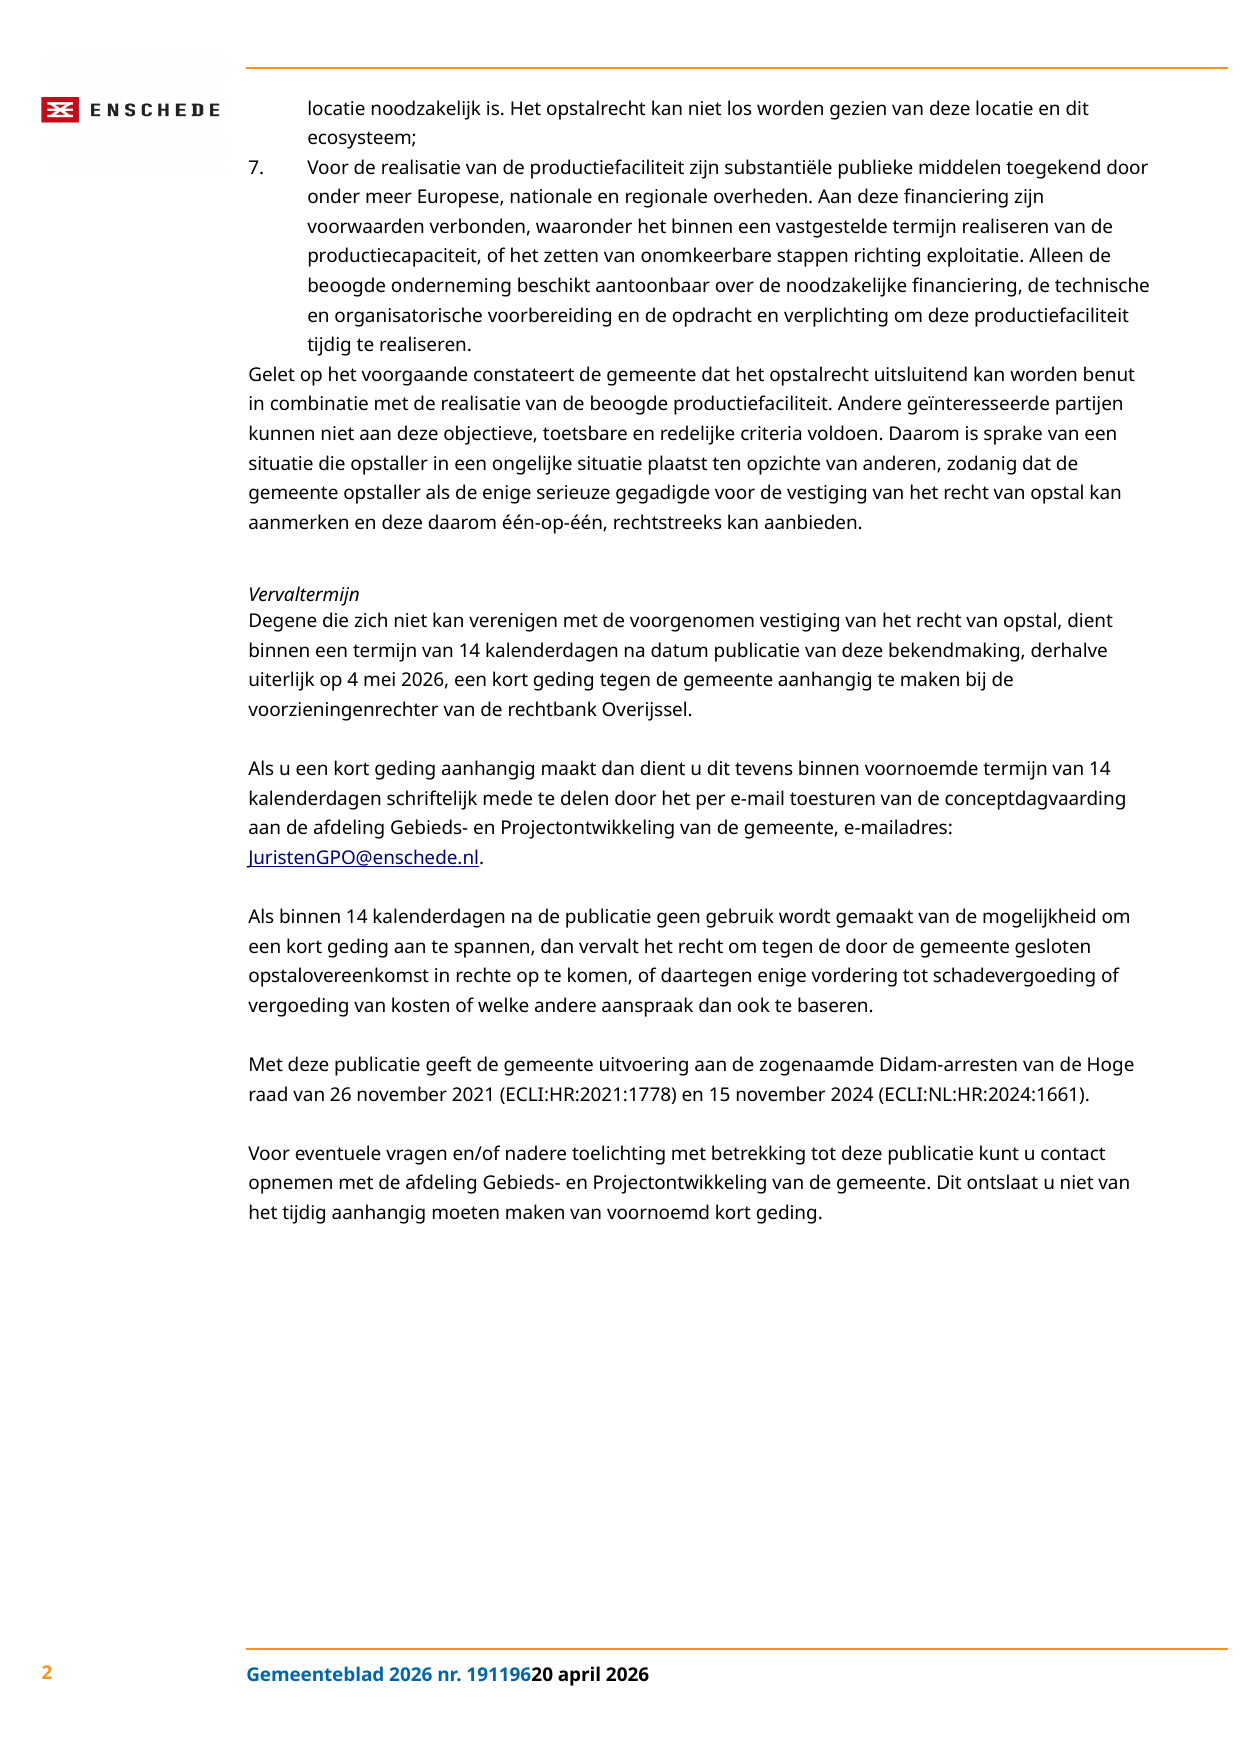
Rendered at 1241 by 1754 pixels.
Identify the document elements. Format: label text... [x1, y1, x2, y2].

text Met deze publicatie geeft de gemeente uitvoering aan de zogenaamde Didam-arresten van de Hoge raad van 26 november 2021 (ECLI:HR:2021:1778) en 15 november 2024 (ECLI:NL:HR:2024:1661). [248, 1051, 1152, 1106]
list locatie noodzakelijk is. Het opstalrecht kan niet los worden gezien van deze locatie en dit ecosysteem; [248, 95, 1152, 150]
text Voor eventuele vragen en/of nadere toelichting met betrekking tot deze publicatie kunt u contact opnemen met de afdeling Gebieds- en Projectontwikkeling van de gemeente. Dit ontslaat u niet van het tijdig aanhangig moeten maken van voornoemd kort geding. [248, 1140, 1152, 1225]
text Vervaltermijn [248, 582, 1152, 607]
list Voor de realisatie van de productiefaciliteit zijn substantiële publieke middelen toegekend door onder meer Europese, nationale en regionale overheden. Aan deze financiering zijn voorwaarden verbonden, waaronder het binnen een vastgestelde termijn realiseren van de productiecapaciteit, of het zetten van onomkeerbare stappen richting exploitatie. Alleen de beoogde onderneming beschikt aantoonbaar over de noodzakelijke financiering, de technische en organisatorische voorbereiding en de opdracht en verplichting om deze productiefaciliteit tijdig te realiseren. [248, 154, 1152, 357]
text Als binnen 14 kalenderdagen na de publicatie geen gebruik wordt gemaakt van de mogelijkheid om een kort geding aan te spannen, dan vervalt het recht om tegen de door de gemeente gesloten opstalovereenkomst in rechte op te komen, of daartegen enige vordering tot schadevergoeding of vergoeding van kosten of welke andere aanspraak dan ook te baseren. [248, 903, 1152, 1018]
text Degene die zich niet kan verenigen met de voorgenomen vestiging van het recht van opstal, dient binnen een termijn van 14 kalenderdagen na datum publicatie van deze bekendmaking, derhalve uiterlijk op 4 mei 2026, een kort geding tegen de gemeente aanhangig te maken bij de voorzieningenrechter van de rechtbank Overijssel. [248, 607, 1152, 722]
picture [41, 47, 231, 172]
text Als u een kort geding aanhangig maakt dan dient u dit tevens binnen voornoemde termijn van 14 kalenderdagen schriftelijk mede te delen door het per e-mail toesturen van de conceptdagvaarding aan de afdeling Gebieds- en Projectontwikkeling van de gemeente, e-mailadres: JuristenGPO@enschede.nl. [248, 755, 1152, 870]
text Gelet op het voorgaande constateert de gemeente dat het opstalrecht uitsluitend kan worden benut in combinatie met de realisatie van de beoogde productiefaciliteit. Andere geïnteresseerde partijen kunnen niet aan deze objectieve, toetsbare en redelijke criteria voldoen. Daarom is sprake van een situatie die opstaller in een ongelijke situatie plaatst ten opzichte van anderen, zodanig dat de gemeente opstaller als de enige serieuze gegadigde voor de vestiging van het recht van opstal kan aanmerken en deze daarom één-op-één, rechtstreeks kan aanbieden. [248, 361, 1152, 535]
